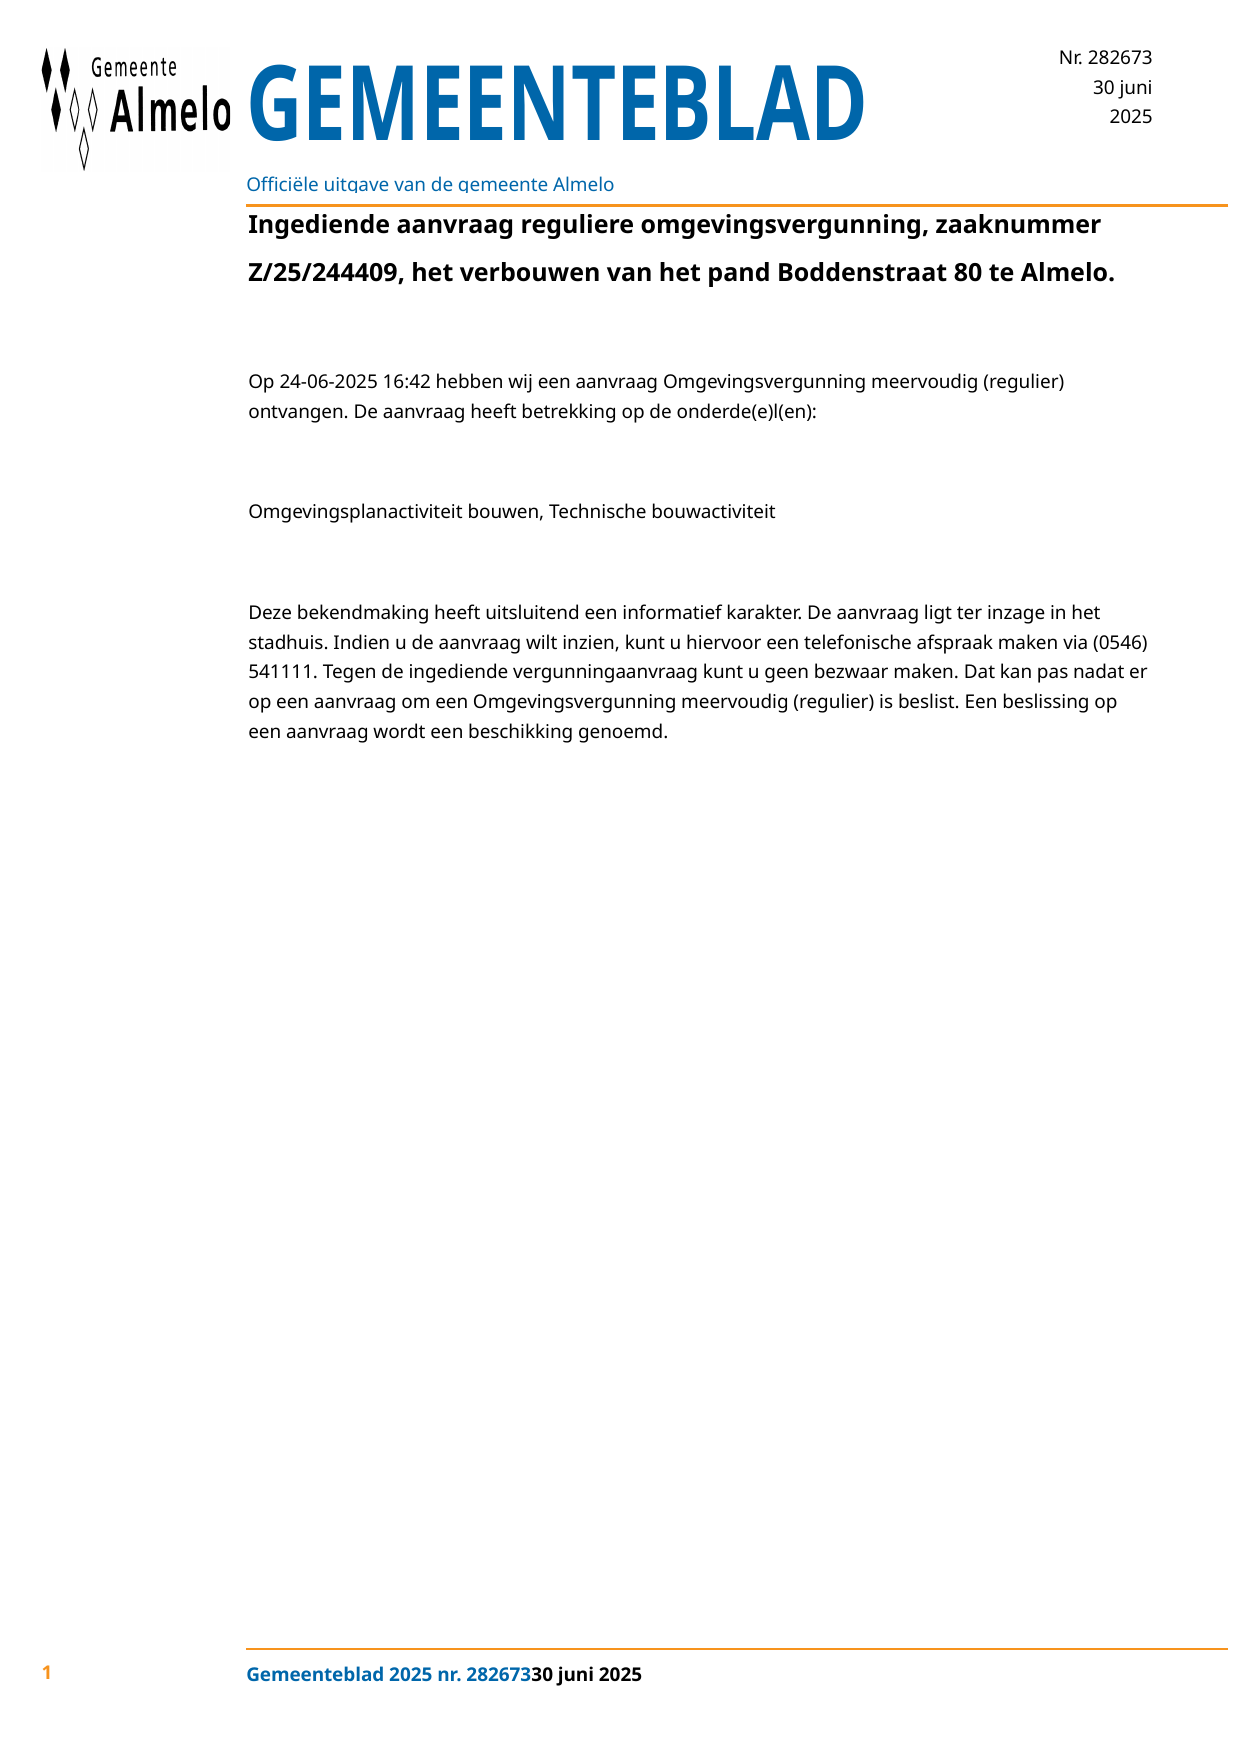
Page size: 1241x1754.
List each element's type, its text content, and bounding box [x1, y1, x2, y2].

text Op 24-06-2025 16:42 hebben wij een aanvraag Omgevingsvergunning meervoudig (regulier) ontvangen. De aanvraag heeft betrekking op de onderde(e)l(en): [248, 368, 1152, 424]
text Ingediende aanvraag reguliere omgevingsvergunning, zaaknummer Z/25/244409, het verbouwen van het pand Boddenstraat 80 te Almelo. [248, 207, 1152, 288]
text Omgevingsplanactiviteit bouwen, Technische bouwactiviteit [248, 499, 1152, 524]
picture [41, 47, 231, 172]
text Deze bekendmaking heeft uitsluitend een informatief karakter. De aanvraag ligt ter inzage in het stadhuis. Indien u de aanvraag wilt inzien, kunt u hiervoor een telefonische afspraak maken via (0546) 541111. Tegen de ingediende vergunningaanvraag kunt u geen bezwaar maken. Dat kan pas nadat er op een aanvraag om een Omgevingsvergunning meervoudig (regulier) is beslist. Een beslissing op een aanvraag wordt een beschikking genoemd. [248, 599, 1152, 744]
